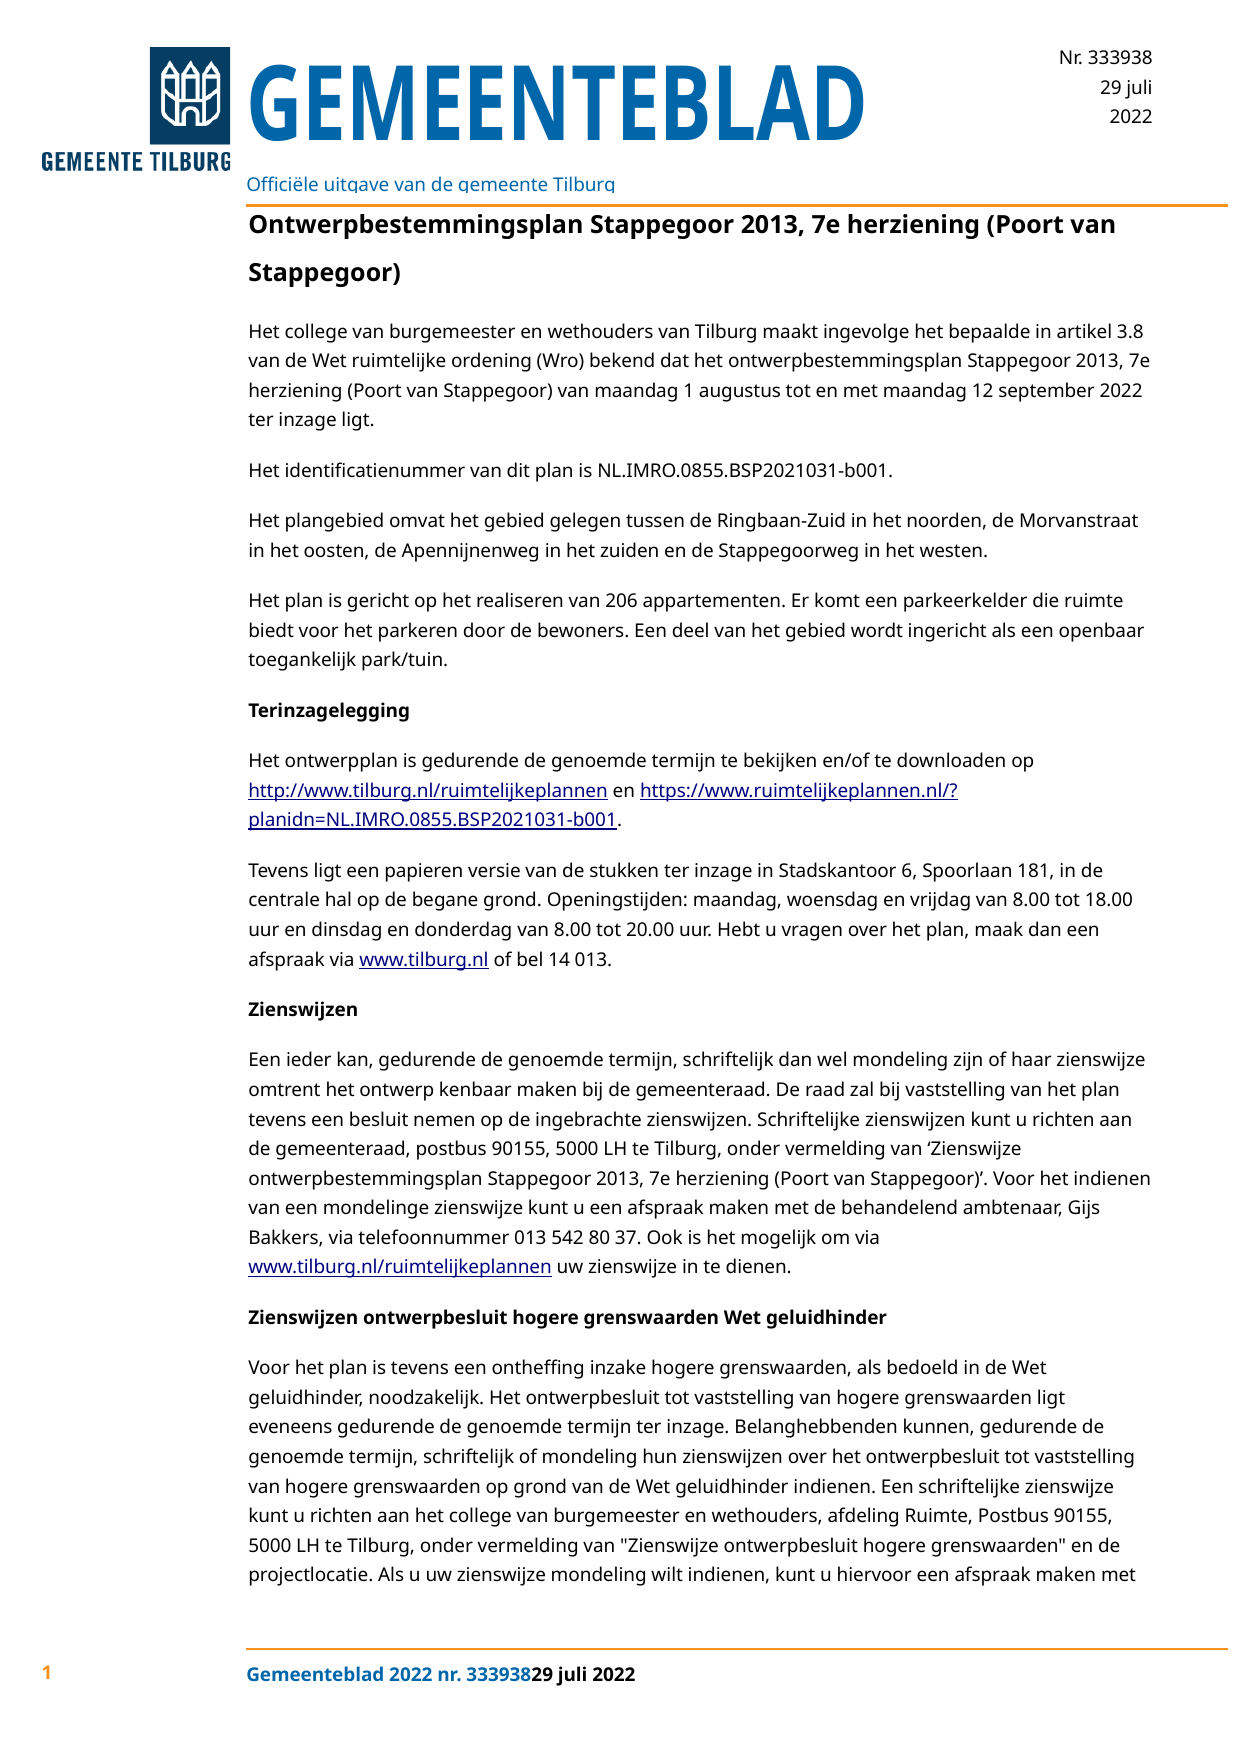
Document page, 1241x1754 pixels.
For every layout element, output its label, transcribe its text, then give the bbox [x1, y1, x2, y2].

picture [41, 47, 231, 172]
text Het plangebied omvat het gebied gelegen tussen de Ringbaan-Zuid in het noorden, de Morvanstraat in het oosten, de Apennijnenweg in het zuiden en de Stappegoorweg in het westen. [248, 507, 1152, 563]
text Tevens ligt een papieren versie van de stukken ter inzage in Stadskantoor 6, Spoorlaan 181, in de centrale hal op de begane grond. Openingstijden: maandag, woensdag en vrijdag van 8.00 tot 18.00 uur en dinsdag en donderdag van 8.00 tot 20.00 uur. Hebt u vragen over het plan, maak dan een afspraak via www.tilburg.nl of bel 14 013. [248, 857, 1152, 972]
text Het identificatienummer van dit plan is NL.IMRO.0855.BSP2021031-b001. [248, 457, 1152, 483]
text Het ontwerpplan is gedurende de genoemde termijn te bekijken en/of te downloaden op http://www.tilburg.nl/ruimtelijkeplannen en https://www.ruimtelijkeplannen.nl/?planidn=NL.IMRO.0855.BSP2021031-b001. [248, 747, 1152, 832]
text Terinzagelegging [248, 697, 1152, 723]
text Een ieder kan, gedurende de genoemde termijn, schriftelijk dan wel mondeling zijn of haar zienswijze omtrent het ontwerp kenbaar maken bij de gemeenteraad. De raad zal bij vaststelling van het plan tevens een besluit nemen op de ingebrachte zienswijzen. Schriftelijke zienswijzen kunt u richten aan de gemeenteraad, postbus 90155, 5000 LH te Tilburg, onder vermelding van ‘Zienswijze ontwerpbestemmingsplan Stappegoor 2013, 7e herziening (Poort van Stappegoor)’. Voor het indienen van een mondelinge zienswijze kunt u een afspraak maken met de behandelend ambtenaar, Gijs Bakkers, via telefoonnummer 013 542 80 37. Ook is het mogelijk om via www.tilburg.nl/ruimtelijkeplannen uw zienswijze in te dienen. [248, 1047, 1152, 1279]
text Het college van burgemeester en wethouders van Tilburg maakt ingevolge het bepaalde in artikel 3.8 van de Wet ruimtelijke ordening (Wro) bekend dat het ontwerpbestemmingsplan Stappegoor 2013, 7e herziening (Poort van Stappegoor) van maandag 1 augustus tot en met maandag 12 september 2022 ter inzage ligt. [248, 318, 1152, 432]
text Het plan is gericht op het realiseren van 206 appartementen. Er komt een parkeerkelder die ruimte biedt voor het parkeren door de bewoners. Een deel van het gebied wordt ingericht als een openbaar toegankelijk park/tuin. [248, 587, 1152, 672]
text Zienswijzen [248, 996, 1152, 1022]
text Voor het plan is tevens een ontheffing inzake hogere grenswaarden, als bedoeld in de Wet geluidhinder, noodzakelijk. Het ontwerpbesluit tot vaststelling van hogere grenswaarden ligt eveneens gedurende de genoemde termijn ter inzage. Belanghebbenden kunnen, gedurende de genoemde termijn, schriftelijk of mondeling hun zienswijzen over het ontwerpbesluit tot vaststelling van hogere grenswaarden op grond van de Wet geluidhinder indienen. Een schriftelijke zienswijze kunt u richten aan het college van burgemeester en wethouders, afdeling Ruimte, Postbus 90155, 5000 LH te Tilburg, onder vermelding van "Zienswijze ontwerpbesluit hogere grenswaarden" en de projectlocatie. Als u uw zienswijze mondeling wilt indienen, kunt u hiervoor een afspraak maken met [248, 1354, 1152, 1587]
text Ontwerpbestemmingsplan Stappegoor 2013, 7e herziening (Poort van Stappegoor) [248, 207, 1152, 288]
text Zienswijzen ontwerpbesluit hogere grenswaarden Wet geluidhinder [248, 1304, 1152, 1330]
